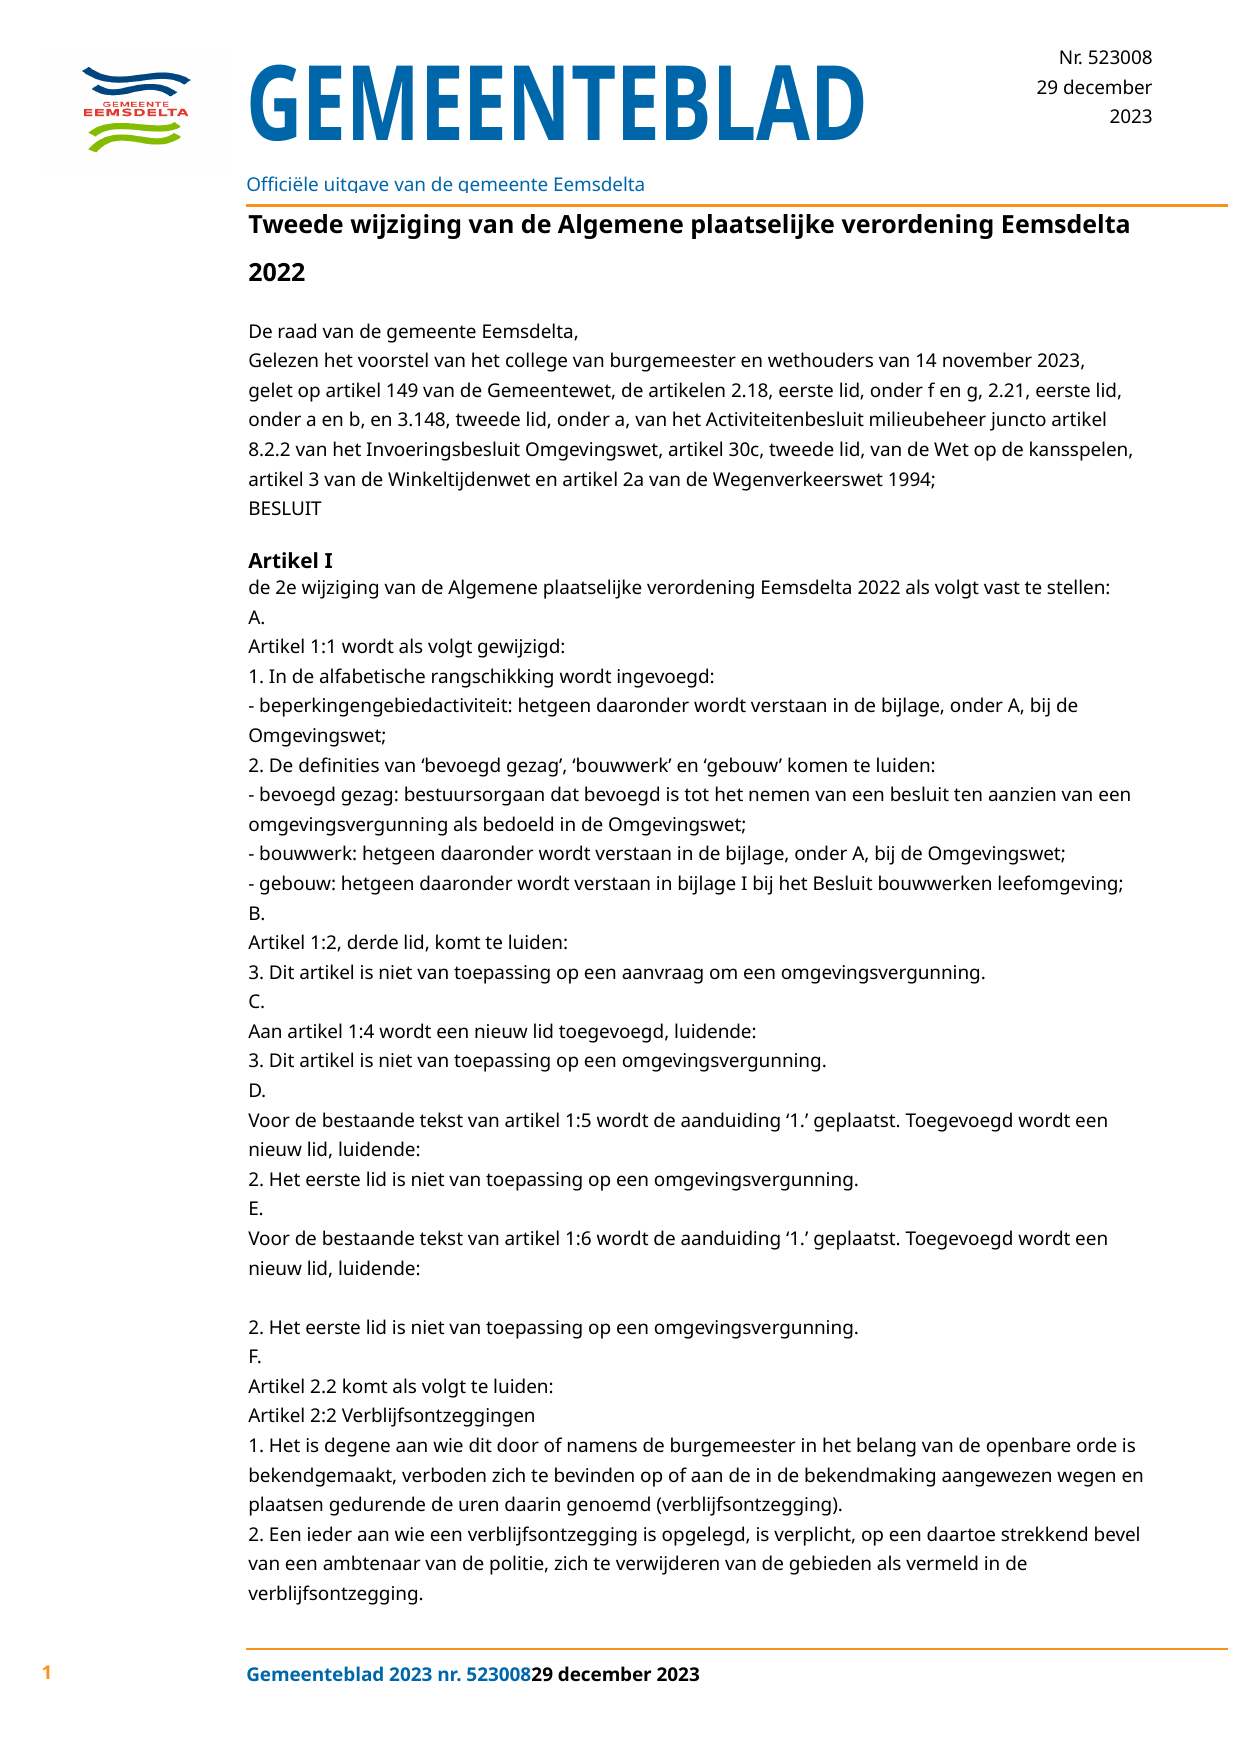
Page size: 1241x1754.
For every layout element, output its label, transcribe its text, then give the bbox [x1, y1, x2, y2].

text Artikel 1:2, derde lid, komt te luiden: [248, 929, 1152, 955]
text Gelezen het voorstel van het college van burgemeester en wethouders van 14 november 2023, [248, 347, 1152, 373]
text Voor de bestaande tekst van artikel 1:6 wordt de aanduiding ‘1.’ geplaatst. Toegevoegd wordt een nieuw lid, luidende: [248, 1225, 1152, 1280]
text F. [248, 1343, 1152, 1369]
text Tweede wijziging van de Algemene plaatselijke verordening Eemsdelta 2022 [248, 207, 1152, 288]
text 2. De definities van ‘bevoegd gezag’, ‘bouwwerk’ en ‘gebouw’ komen te luiden: [248, 752, 1152, 777]
text - beperkingengebiedactiviteit: hetgeen daaronder wordt verstaan in de bijlage, onder A, bij de Omgevingswet; [248, 693, 1152, 748]
text - bouwwerk: hetgeen daaronder wordt verstaan in de bijlage, onder A, bij de Omgevingswet; [248, 841, 1152, 866]
text 2. Een ieder aan wie een verblijfsontzegging is opgelegd, is verplicht, op een daartoe strekkend bevel van een ambtenaar van de politie, zich te verwijderen van de gebieden als vermeld in de verblijfsontzegging. [248, 1521, 1152, 1606]
text Artikel I [248, 546, 1152, 574]
text - bevoegd gezag: bestuursorgaan dat bevoegd is tot het nemen van een besluit ten aanzien van een omgevingsvergunning als bedoeld in de Omgevingswet; [248, 781, 1152, 837]
picture [41, 47, 231, 172]
text 2. Het eerste lid is niet van toepassing op een omgevingsvergunning. [248, 1166, 1152, 1192]
text 1. In de alfabetische rangschikking wordt ingevoegd: [248, 663, 1152, 689]
text Voor de bestaande tekst van artikel 1:5 wordt de aanduiding ‘1.’ geplaatst. Toegevoegd wordt een nieuw lid, luidende: [248, 1107, 1152, 1162]
text de 2e wijziging van de Algemene plaatselijke verordening Eemsdelta 2022 als volgt vast te stellen: [248, 574, 1152, 600]
text C. [248, 988, 1152, 1014]
text 1. Het is degene aan wie dit door of namens de burgemeester in het belang van de openbare orde is bekendgemaakt, verboden zich te bevinden op of aan de in de bekendmaking aangewezen wegen en plaatsen gedurende de uren daarin genoemd (verblijfsontzegging). [248, 1432, 1152, 1517]
text gelet op artikel 149 van de Gemeentewet, de artikelen 2.18, eerste lid, onder f en g, 2.21, eerste lid, onder a en b, en 3.148, tweede lid, onder a, van het Activiteitenbesluit milieubeheer juncto artikel 8.2.2 van het Invoeringsbesluit Omgevingswet, artikel 30c, tweede lid, van de Wet op de kansspelen, artikel 3 van de Winkeltijdenwet en artikel 2a van de Wegenverkeerswet 1994; [248, 377, 1152, 492]
text 3. Dit artikel is niet van toepassing op een omgevingsvergunning. [248, 1048, 1152, 1073]
text B. [248, 900, 1152, 925]
text 2. Het eerste lid is niet van toepassing op een omgevingsvergunning. [248, 1314, 1152, 1339]
text - gebouw: hetgeen daaronder wordt verstaan in bijlage I bij het Besluit bouwwerken leefomgeving; [248, 870, 1152, 896]
text Artikel 2:2 Verblijfsontzeggingen [248, 1403, 1152, 1428]
text Artikel 1:1 wordt als volgt gewijzigd: [248, 633, 1152, 659]
text D. [248, 1077, 1152, 1103]
text BESLUIT [248, 495, 1152, 521]
text Aan artikel 1:4 wordt een nieuw lid toegevoegd, luidende: [248, 1018, 1152, 1044]
text De raad van de gemeente Eemsdelta, [248, 318, 1152, 344]
text A. [248, 604, 1152, 629]
text Artikel 2.2 komt als volgt te luiden: [248, 1373, 1152, 1399]
text E. [248, 1196, 1152, 1221]
text 3. Dit artikel is niet van toepassing op een aanvraag om een omgevingsvergunning. [248, 959, 1152, 984]
